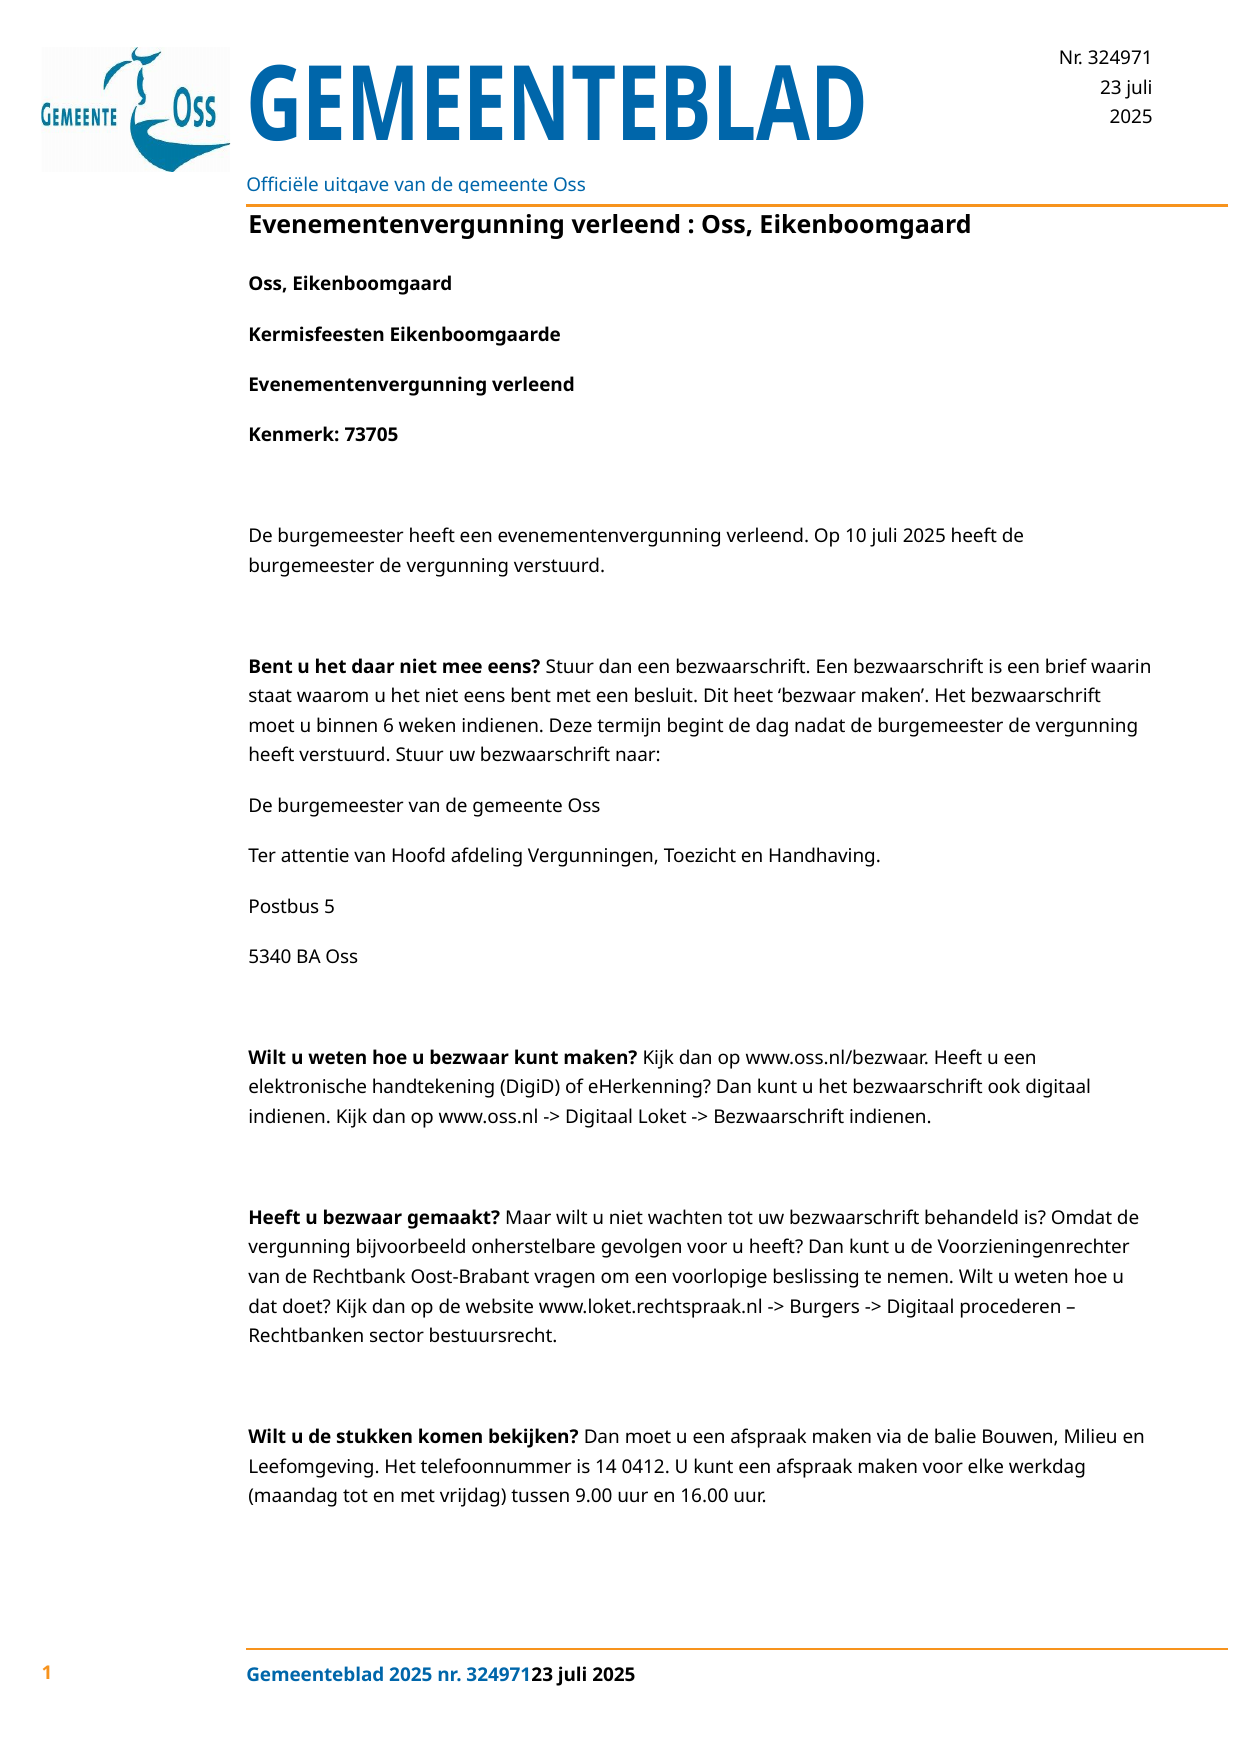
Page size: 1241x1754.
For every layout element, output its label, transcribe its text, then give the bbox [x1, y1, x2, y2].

picture [41, 47, 231, 172]
text Postbus 5 [248, 893, 1152, 918]
text Evenementenvergunning verleend [248, 371, 1152, 397]
text Kermisfeesten Eikenboomgaarde [248, 321, 1152, 346]
text Wilt u de stukken komen bekijken? Dan moet u een afspraak maken via de balie Bouwen, Milieu en Leefomgeving. Het telefoonnummer is 14 0412. U kunt een afspraak maken voor elke werkdag (maandag tot en met vrijdag) tussen 9.00 uur en 16.00 uur. [248, 1423, 1152, 1508]
text Bent u het daar niet mee eens? Stuur dan een bezwaarschrift. Een bezwaarschrift is een brief waarin staat waarom u het niet eens bent met een besluit. Dit heet ‘bezwaar maken’. Het bezwaarschrift moet u binnen 6 weken indienen. Deze termijn begint de dag nadat de burgemeester de vergunning heeft verstuurd. Stuur uw bezwaarschrift naar: [248, 653, 1152, 767]
text Wilt u weten hoe u bezwaar kunt maken? Kijk dan op www.oss.nl/bezwaar. Heeft u een elektronische handtekening (DigiD) of eHerkenning? Dan kunt u het bezwaarschrift ook digitaal indienen. Kijk dan op www.oss.nl -> Digitaal Loket -> Bezwaarschrift indienen. [248, 1044, 1152, 1129]
text Ter attentie van Hoofd afdeling Vergunningen, Toezicht en Handhaving. [248, 842, 1152, 868]
text Evenementenvergunning verleend : Oss, Eikenboomgaard [248, 207, 1152, 241]
text Oss, Eikenboomgaard [248, 270, 1152, 296]
text 5340 BA Oss [248, 943, 1152, 969]
text Heeft u bezwaar gemaakt? Maar wilt u niet wachten tot uw bezwaarschrift behandeld is? Omdat de vergunning bijvoorbeeld onherstelbare gevolgen voor u heeft? Dan kunt u de Voorzieningenrechter van de Rechtbank Oost-Brabant vragen om een voorlopige beslissing te nemen. Wilt u weten hoe u dat doet? Kijk dan op de website www.loket.rechtspraak.nl -> Burgers -> Digitaal procederen – Rechtbanken sector bestuursrecht. [248, 1204, 1152, 1348]
text De burgemeester van de gemeente Oss [248, 792, 1152, 818]
text De burgemeester heeft een evenementenvergunning verleend. Op 10 juli 2025 heeft de burgemeester de vergunning verstuurd. [248, 522, 1152, 578]
text Kenmerk: 73705 [248, 422, 1152, 447]
